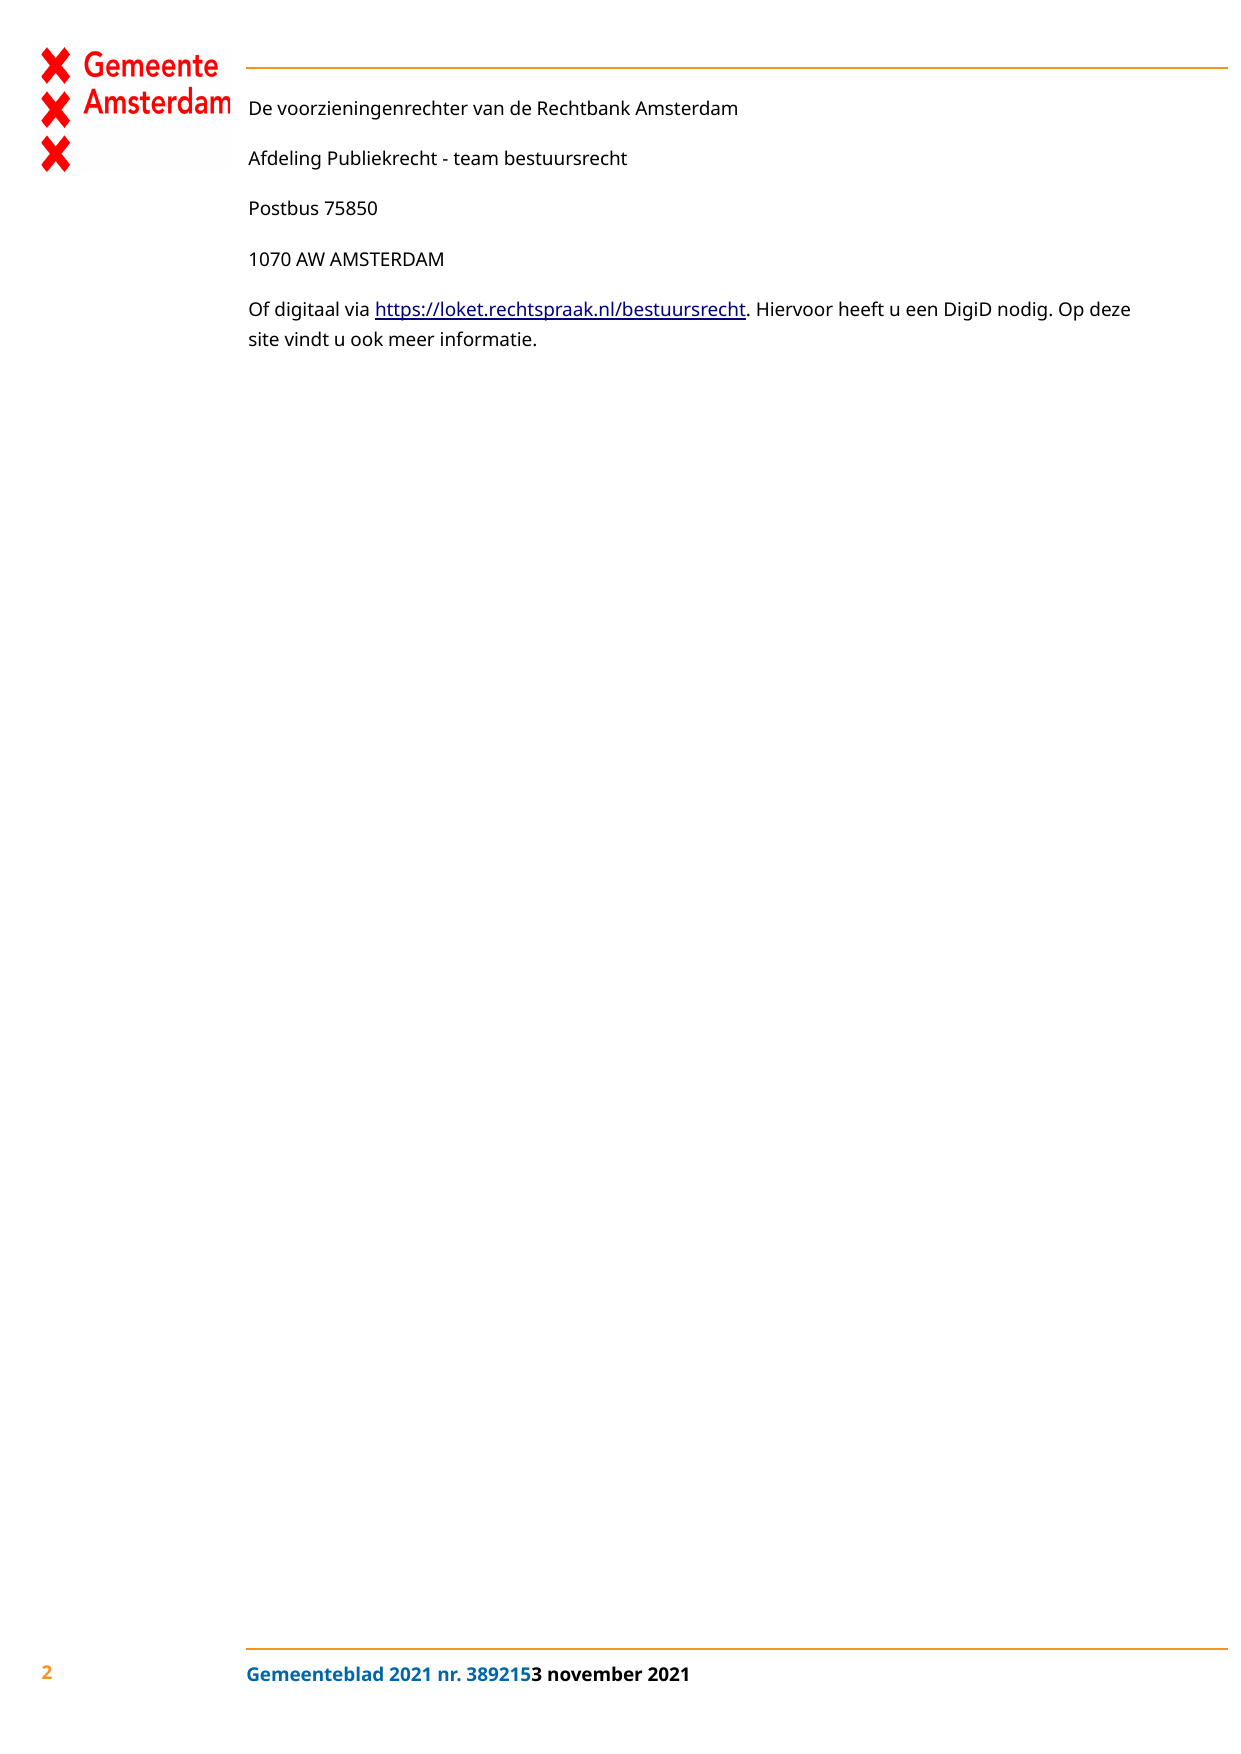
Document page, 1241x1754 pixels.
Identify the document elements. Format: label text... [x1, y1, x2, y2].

text De voorzieningenrechter van de Rechtbank Amsterdam [248, 95, 1152, 121]
picture [41, 47, 231, 172]
text Postbus 75850 [248, 196, 1152, 221]
text Afdeling Publiekrecht - team bestuursrecht [248, 145, 1152, 171]
text Of digitaal via https://loket.rechtspraak.nl/bestuursrecht. Hiervoor heeft u een DigiD nodig. Op deze site vindt u ook meer informatie. [248, 296, 1152, 352]
text 1070 AW AMSTERDAM [248, 246, 1152, 272]
